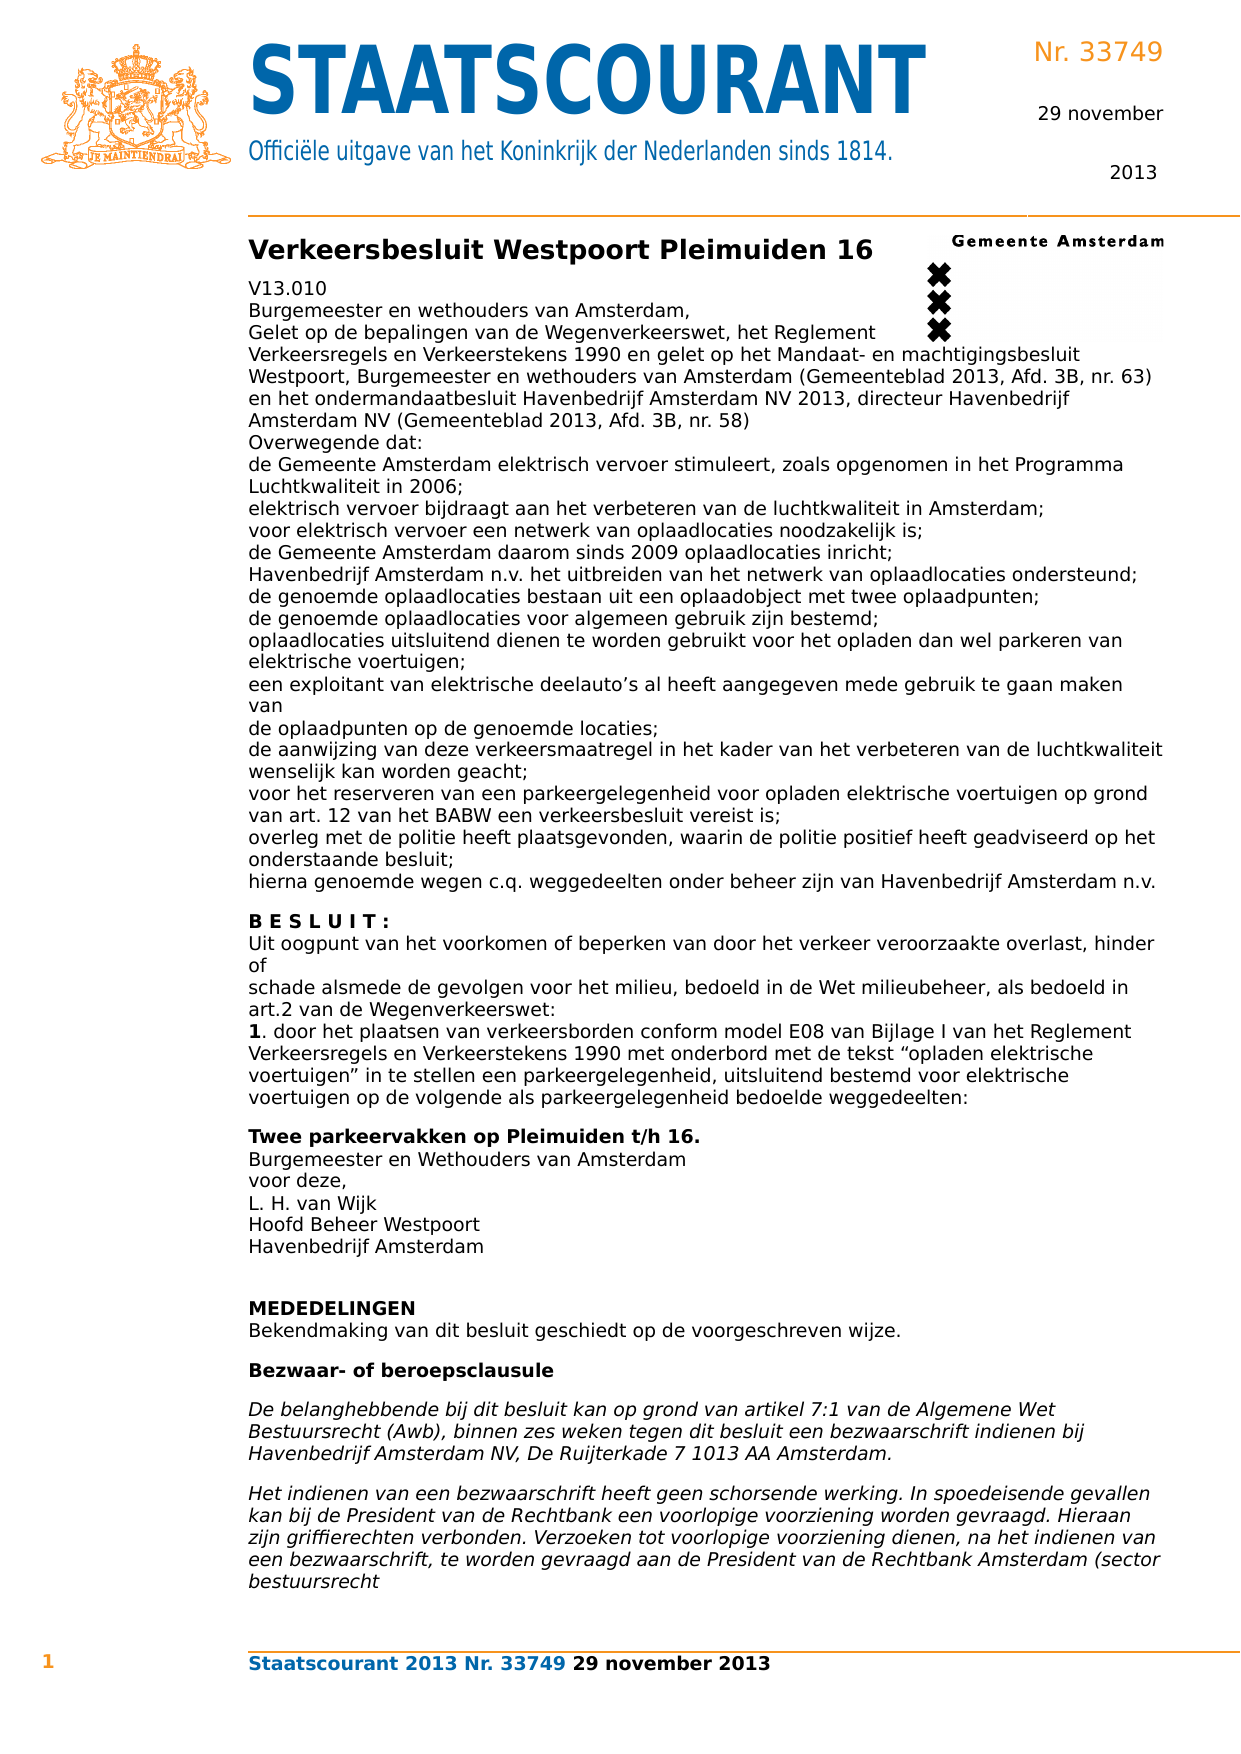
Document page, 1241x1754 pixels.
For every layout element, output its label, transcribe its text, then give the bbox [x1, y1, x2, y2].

text elektrisch vervoer bijdraagt aan het verbeteren van de luchtkwaliteit in Amsterdam; [248, 498, 1163, 519]
text een exploitant van elektrische deelauto’s al heeft aangegeven mede gebruik te gaan maken van [248, 673, 1163, 717]
text elektrische voertuigen; [248, 651, 1163, 673]
text Burgemeester en Wethouders van Amsterdam [248, 1148, 1163, 1170]
text de genoemde oplaadlocaties voor algemeen gebruik zijn bestemd; [248, 607, 1163, 629]
text Gelet op de bepalingen van de Wegenverkeerswet, het Reglement Verkeersregels en Verkeerstekens 1990 en gelet op het Mandaat- en machtigingsbesluit Westpoort, Burgemeester en wethouders van Amsterdam (Gemeenteblad 2013, Afd. 3B, nr. 63) en het ondermandaatbesluit Havenbedrijf Amsterdam NV 2013, directeur Havenbedrijf Amsterdam NV (Gemeenteblad 2013, Afd. 3B, nr. 58) [248, 322, 1163, 432]
text voertuigen” in te stellen een parkeergelegenheid, uitsluitend bestemd voor elektrische [248, 1065, 1163, 1087]
text voor deze, [248, 1170, 1163, 1192]
text Hoofd Beheer Westpoort [248, 1214, 1163, 1236]
text de Gemeente Amsterdam daarom sinds 2009 oplaadlocaties inricht; [248, 542, 1163, 563]
text wenselijk kan worden geacht; [248, 761, 1163, 783]
text voertuigen op de volgende als parkeergelegenheid bedoelde weggedeelten: [248, 1087, 1163, 1109]
text Uit oogpunt van het voorkomen of beperken van door het verkeer veroorzaakte overlast, hinder of [248, 933, 1163, 977]
text de genoemde oplaadlocaties bestaan uit een oplaadobject met twee oplaadpunten; [248, 586, 1163, 607]
subtitle Het indienen van een bezwaarschrift heeft geen schorsende werking. In spoedeisende gevallen kan bij de President van de Rechtbank een voorlopige voorziening worden gevraagd. Hieraan zijn griffierechten verbonden. Verzoeken tot voorlopige voorziening dienen, na het indienen van een bezwaarschrift, te worden gevraagd aan de President van de Rechtbank Amsterdam (sector bestuursrecht [248, 1483, 1163, 1593]
subtitle MEDEDELINGEN [248, 1298, 1163, 1320]
text de aanwijzing van deze verkeersmaatregel in het kader van het verbeteren van de luchtkwaliteit [248, 739, 1163, 761]
text Bekendmaking van dit besluit geschiedt op de voorgeschreven wijze. [248, 1320, 1163, 1342]
text de oplaadpunten op de genoemde locaties; [248, 717, 1163, 739]
subtitle Twee parkeervakken op Pleimuiden t/h 16. [248, 1126, 1163, 1148]
text Overwegende dat: [248, 432, 1163, 454]
text voor elektrisch vervoer een netwerk van oplaadlocaties noodzakelijk is; [248, 519, 1163, 542]
text Havenbedrijf Amsterdam [248, 1236, 1163, 1258]
text Burgemeester en wethouders van Amsterdam, [248, 300, 927, 322]
text L. H. van Wijk [248, 1192, 1163, 1214]
text V13.010 [248, 278, 927, 300]
text Havenbedrijf Amsterdam n.v. het uitbreiden van het netwerk van oplaadlocaties ondersteund; [248, 563, 1163, 586]
text de Gemeente Amsterdam elektrisch vervoer stimuleert, zoals opgenomen in het Programma [248, 454, 1163, 476]
text van art. 12 van het BABW een verkeersbesluit vereist is; [248, 805, 1163, 827]
text art.2 van de Wegenverkeerswet: [248, 999, 1163, 1021]
text voor het reserveren van een parkeergelegenheid voor opladen elektrische voertuigen op grond [248, 783, 1163, 805]
picture [41, 44, 231, 169]
text Verkeersregels en Verkeerstekens 1990 met onderbord met de tekst “opladen elektrische [248, 1043, 1163, 1065]
text schade alsmede de gevolgen voor het milieu, bedoeld in de Wet milieubeheer, als bedoeld in [248, 977, 1163, 999]
subtitle B E S L U I T : [248, 911, 1163, 933]
text overleg met de politie heeft plaatsgevonden, waarin de politie positief heeft geadviseerd op het onderstaande besluit; [248, 827, 1163, 871]
text oplaadlocaties uitsluitend dienen te worden gebruikt voor het opladen dan wel parkeren van [248, 629, 1163, 651]
subtitle Bezwaar- of beroepsclausule [248, 1360, 1163, 1382]
text 1. door het plaatsen van verkeersborden conform model E08 van Bijlage I van het Reglement [248, 1021, 1163, 1043]
text Luchtkwaliteit in 2006; [248, 476, 1163, 498]
subtitle De belanghebbende bij dit besluit kan op grond van artikel 7:1 van de Algemene Wet Bestuursrecht (Awb), binnen zes weken tegen dit besluit een bezwaarschrift indienen bij Havenbedrijf Amsterdam NV, De Ruijterkade 7 1013 AA Amsterdam. [248, 1399, 1163, 1465]
text hierna genoemde wegen c.q. weggedeelten onder beheer zijn van Havenbedrijf Amsterdam n.v. [248, 871, 1163, 893]
subtitle Verkeersbesluit Westpoort Pleimuiden 16 [248, 235, 927, 266]
picture [927, 235, 1164, 342]
